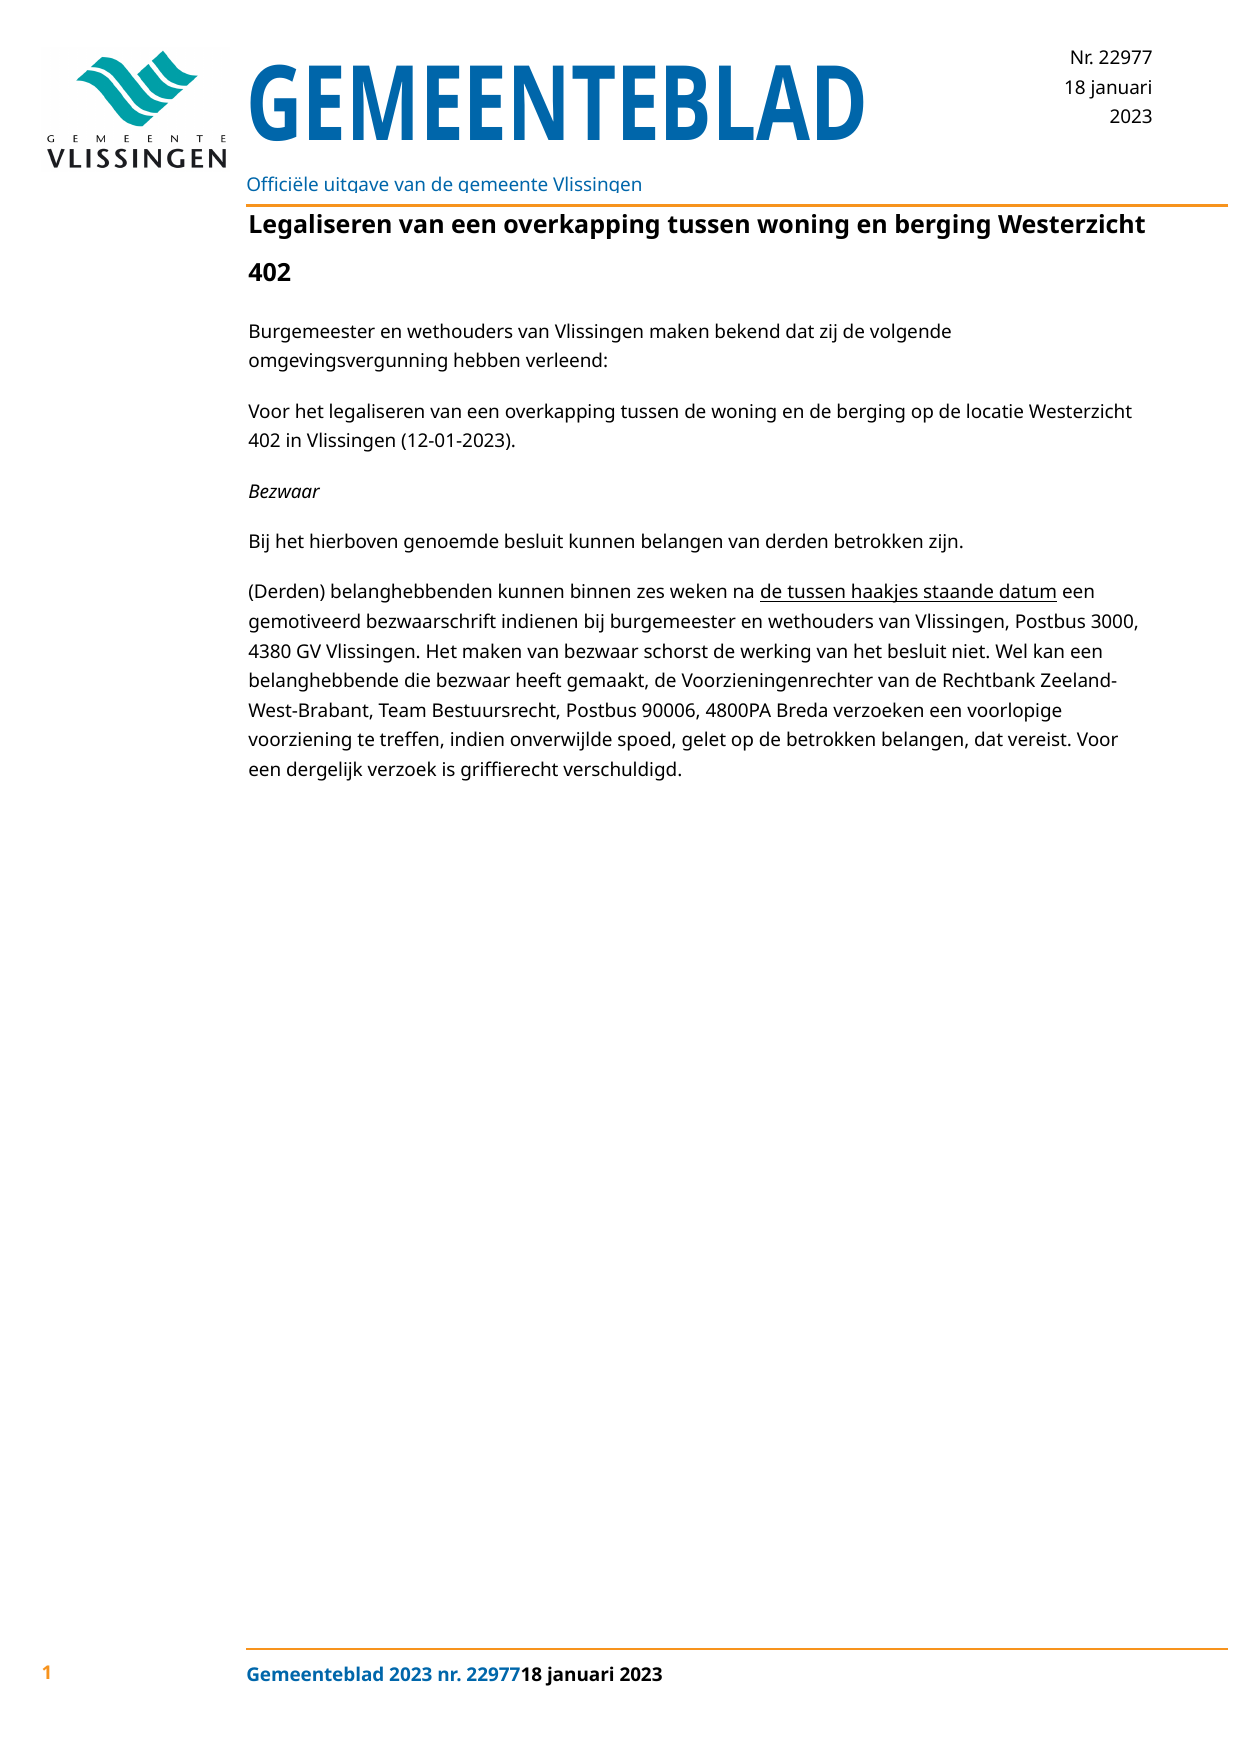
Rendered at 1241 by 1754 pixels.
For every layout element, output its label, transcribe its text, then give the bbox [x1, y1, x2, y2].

text Burgemeester en wethouders van Vlissingen maken bekend dat zij de volgende omgevingsvergunning hebben verleend: [248, 318, 1152, 373]
text Bij het hierboven genoemde besluit kunnen belangen van derden betrokken zijn. [248, 528, 1152, 554]
text Voor het legaliseren van een overkapping tussen de woning en de berging op de locatie Westerzicht 402 in Vlissingen (12-01-2023). [248, 398, 1152, 453]
text (Derden) belanghebbenden kunnen binnen zes weken na de tussen haakjes staande datum een gemotiveerd bezwaarschrift indienen bij burgemeester en wethouders van Vlissingen, Postbus 3000, 4380 GV Vlissingen. Het maken van bezwaar schorst de werking van het besluit niet. Wel kan een belanghebbende die bezwaar heeft gemaakt, de Voorzieningenrechter van de Rechtbank Zeeland-West-Brabant, Team Bestuursrecht, Postbus 90006, 4800PA Breda verzoeken een voorlopige voorziening te treffen, indien onverwijlde spoed, gelet op de betrokken belangen, dat vereist. Voor een dergelijk verzoek is griffierecht verschuldigd. [248, 579, 1152, 782]
text Legaliseren van een overkapping tussen woning en berging Westerzicht 402 [248, 207, 1152, 288]
text Bezwaar [248, 478, 1152, 504]
picture [41, 47, 231, 172]
